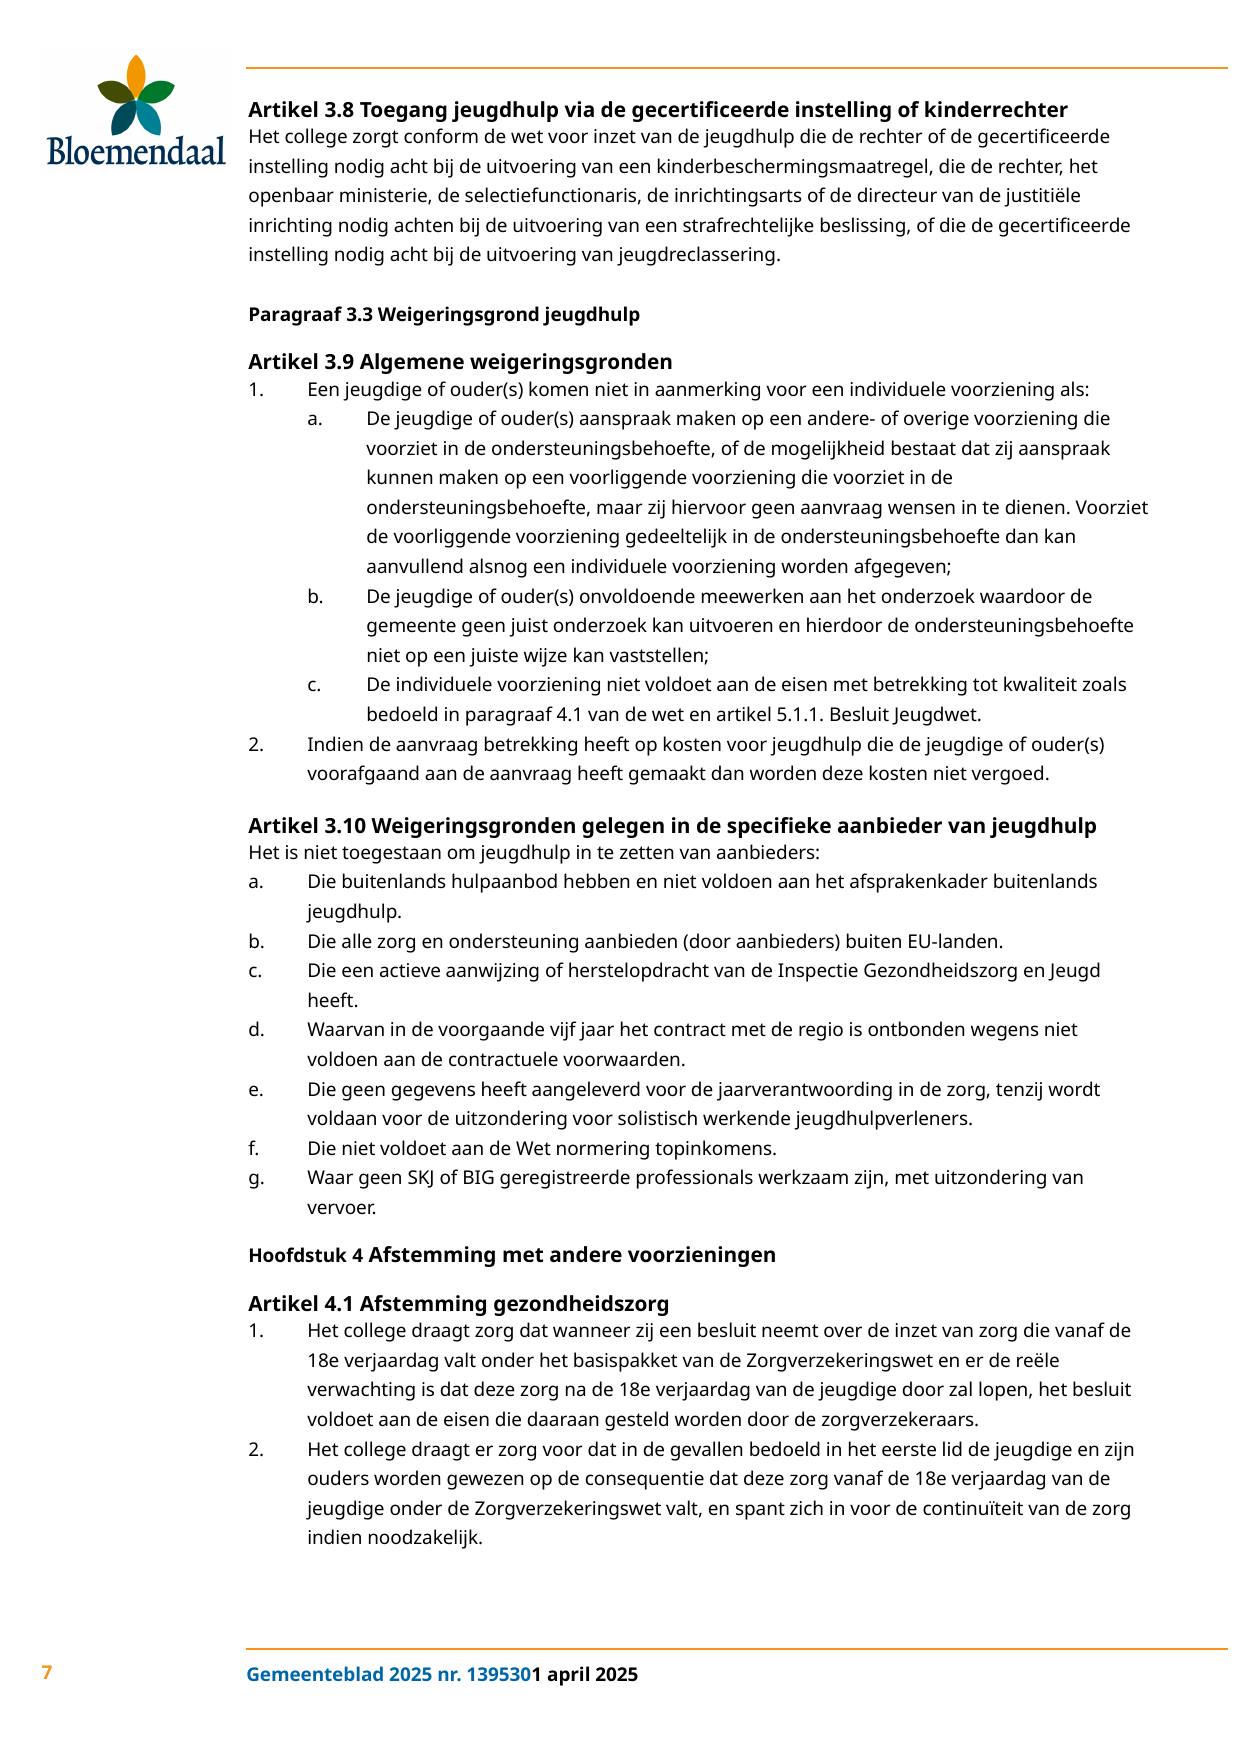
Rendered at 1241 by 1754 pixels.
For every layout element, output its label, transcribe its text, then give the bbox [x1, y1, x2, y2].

list Waar geen SKJ of BIG geregistreerde professionals werkzaam zijn, met uitzondering van vervoer. [248, 1164, 1152, 1220]
list Die niet voldoet aan de Wet normering topinkomens. [248, 1135, 1152, 1161]
picture [41, 47, 231, 172]
list Het college draagt er zorg voor dat in de gevallen bedoeld in het eerste lid de jeugdige en zijn ouders worden gewezen op de consequentie dat deze zorg vanaf de 18e verjaardag van de jeugdige onder de Zorgverzekeringswet valt, en spant zich in voor de continuïteit van de zorg indien noodzakelijk. [248, 1436, 1152, 1550]
text Het is niet toegestaan om jeugdhulp in te zetten van aanbieders: [248, 839, 1152, 865]
list Indien de aanvraag betrekking heeft op kosten voor jeugdhulp die de jeugdige of ouder(s) voorafgaand aan de aanvraag heeft gemaakt dan worden deze kosten niet vergoed. [248, 731, 1152, 786]
list De jeugdige of ouder(s) aanspraak maken op een andere- of overige voorziening die voorziet in de ondersteuningsbehoefte, of de mogelijkheid bestaat dat zij aanspraak kunnen maken op een voorliggende voorziening die voorziet in de ondersteuningsbehoefte, maar zij hiervoor geen aanvraag wensen in te dienen. Voorziet de voorliggende voorziening gedeeltelijk in de ondersteuningsbehoefte dan kan aanvullend alsnog een individuele voorziening worden afgegeven; [307, 405, 1152, 579]
list Waarvan in de voorgaande vijf jaar het contract met de regio is ontbonden wegens niet voldoen aan de contractuele voorwaarden. [248, 1017, 1152, 1072]
text Artikel 3.10 Weigeringsgronden gelegen in de specifieke aanbieder van jeugdhulp [248, 811, 1152, 839]
text Artikel 3.9 Algemene weigeringsgronden [248, 347, 1152, 376]
list Een jeugdige of ouder(s) komen niet in aanmerking voor een individuele voorziening als: [248, 376, 1152, 401]
text Paragraaf 3.3 Weigeringsgrond jeugdhulp [248, 301, 1152, 326]
list Die buitenlands hulpaanbod hebben en niet voldoen aan het afsprakenkader buitenlands jeugdhulp. [248, 869, 1152, 924]
text Artikel 3.8 Toegang jeugdhulp via de gecertificeerde instelling of kinderrechter [248, 95, 1152, 123]
text Hoofdstuk 4 Afstemming met andere voorzieningen [248, 1240, 1152, 1268]
list Die een actieve aanwijzing of herstelopdracht van de Inspectie Gezondheidszorg en Jeugd heeft. [248, 957, 1152, 1013]
list Die geen gegevens heeft aangeleverd voor de jaarverantwoording in de zorg, tenzij wordt voldaan voor de uitzondering voor solistisch werkende jeugdhulpverleners. [248, 1076, 1152, 1131]
list De jeugdige of ouder(s) onvoldoende meewerken aan het onderzoek waardoor de gemeente geen juist onderzoek kan uitvoeren en hierdoor de ondersteuningsbehoefte niet op een juiste wijze kan vaststellen; [307, 583, 1152, 668]
text Het college zorgt conform de wet voor inzet van de jeugdhulp die de rechter of de gecertificeerde instelling nodig acht bij de uitvoering van een kinderbeschermingsmaatregel, die de rechter, het openbaar ministerie, de selectiefunctionaris, de inrichtingsarts of de directeur van de justitiële inrichting nodig achten bij de uitvoering van een strafrechtelijke beslissing, of die de gecertificeerde instelling nodig acht bij de uitvoering van jeugdreclassering. [248, 123, 1152, 267]
list Het college draagt zorg dat wanneer zij een besluit neemt over de inzet van zorg die vanaf de 18e verjaardag valt onder het basispakket van de Zorgverzekeringswet en er de reële verwachting is dat deze zorg na de 18e verjaardag van de jeugdige door zal lopen, het besluit voldoet aan de eisen die daaraan gesteld worden door de zorgverzekeraars. [248, 1317, 1152, 1432]
list De individuele voorziening niet voldoet aan de eisen met betrekking tot kwaliteit zoals bedoeld in paragraaf 4.1 van de wet en artikel 5.1.1. Besluit Jeugdwet. [307, 672, 1152, 727]
list Die alle zorg en ondersteuning aanbieden (door aanbieders) buiten EU-landen. [248, 928, 1152, 954]
text Artikel 4.1 Afstemming gezondheidszorg [248, 1289, 1152, 1317]
